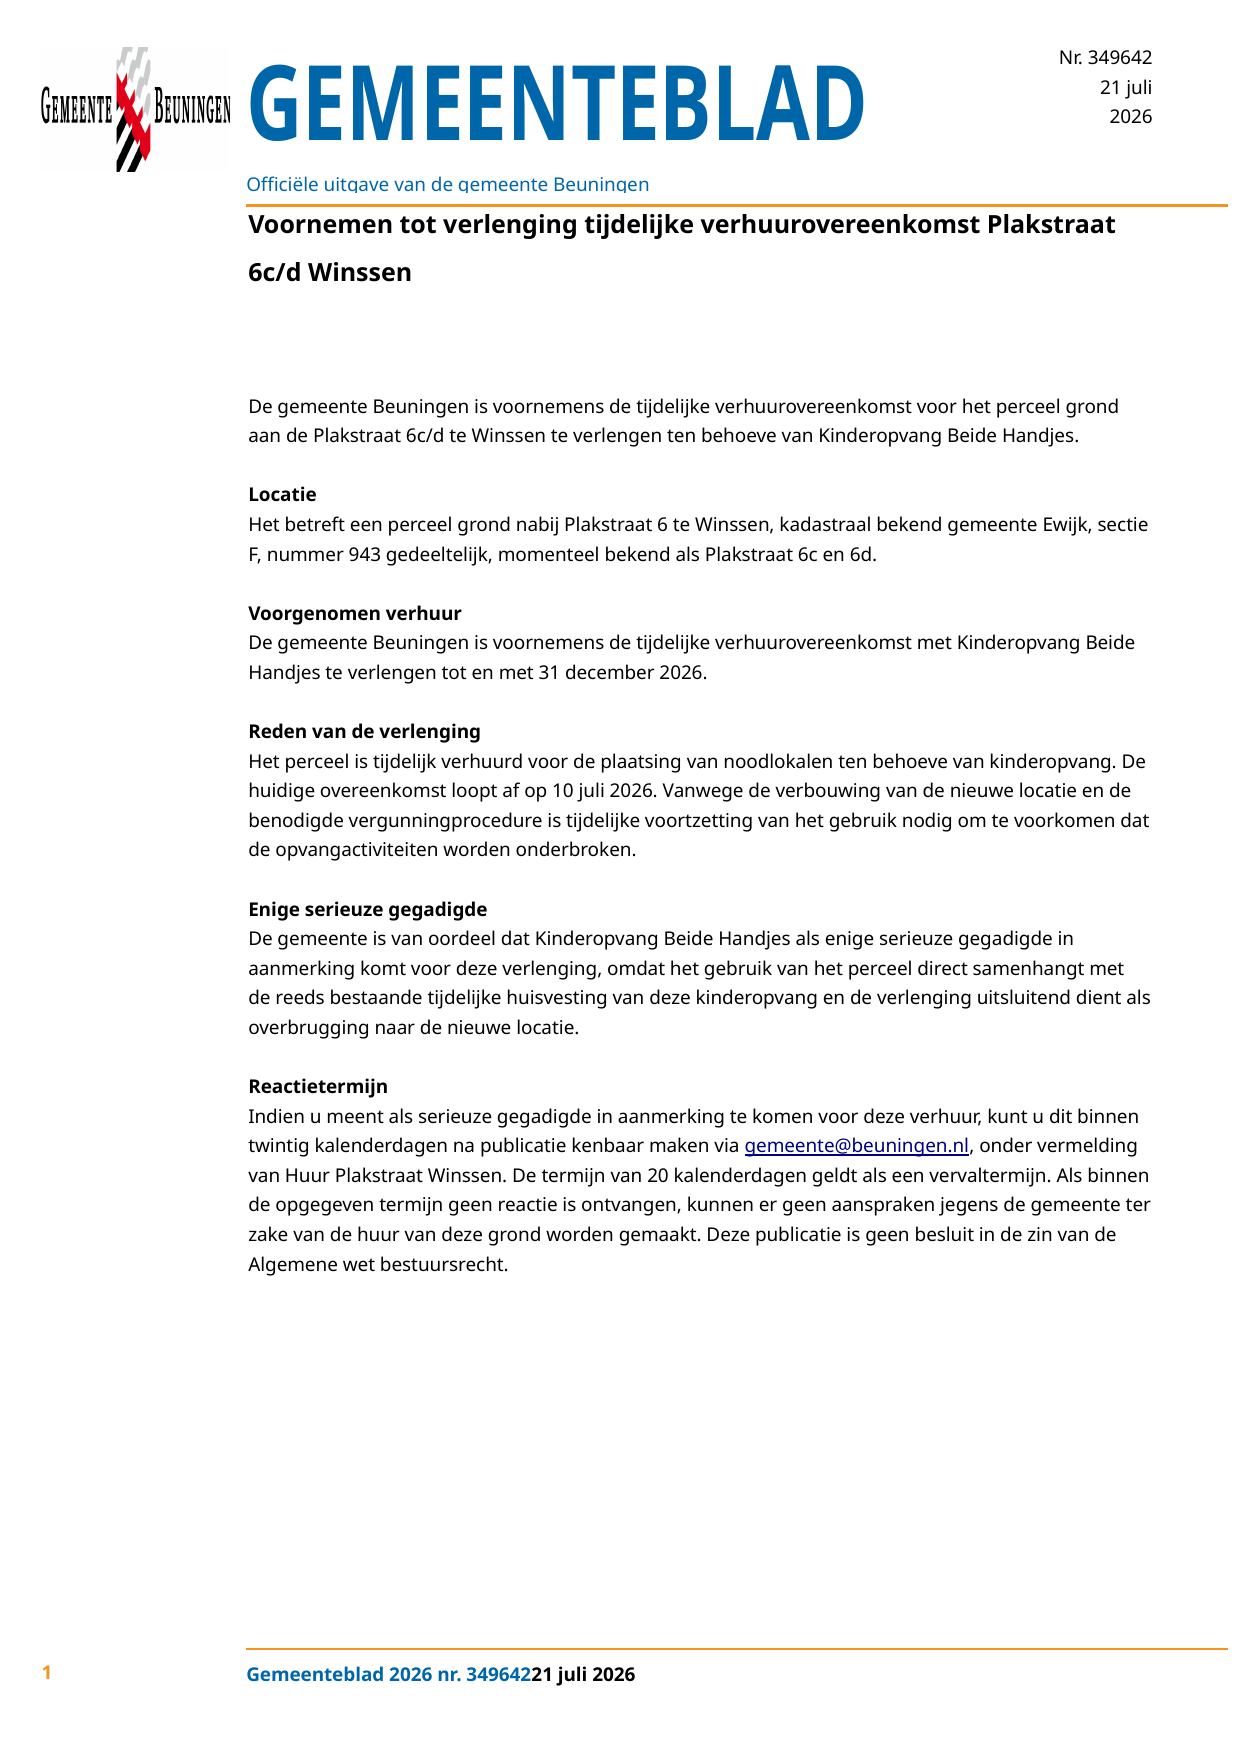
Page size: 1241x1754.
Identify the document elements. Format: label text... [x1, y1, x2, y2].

text Reden van de verlenging [248, 718, 1152, 744]
text De gemeente Beuningen is voornemens de tijdelijke verhuurovereenkomst met Kinderopvang Beide Handjes te verlengen tot en met 31 december 2026. [248, 629, 1152, 685]
text De gemeente is van oordeel dat Kinderopvang Beide Handjes als enige serieuze gegadigde in aanmerking komt voor deze verlenging, omdat het gebruik van het perceel direct samenhangt met de reeds bestaande tijdelijke huisvesting van deze kinderopvang en de verlenging uitsluitend dient als overbrugging naar de nieuwe locatie. [248, 925, 1152, 1040]
text Locatie [248, 482, 1152, 507]
text Voornemen tot verlenging tijdelijke verhuurovereenkomst Plakstraat 6c/d Winssen [248, 207, 1152, 288]
picture [41, 47, 231, 172]
text Indien u meent als serieuze gegadigde in aanmerking te komen voor deze verhuur, kunt u dit binnen twintig kalenderdagen na publicatie kenbaar maken via gemeente@beuningen.nl, onder vermelding van Huur Plakstraat Winssen. De termijn van 20 kalenderdagen geldt als een vervaltermijn. Als binnen de opgegeven termijn geen reactie is ontvangen, kunnen er geen aanspraken jegens de gemeente ter zake van de huur van deze grond worden gemaakt. Deze publicatie is geen besluit in de zin van de Algemene wet bestuursrecht. [248, 1103, 1152, 1277]
text Het perceel is tijdelijk verhuurd voor de plaatsing van noodlokalen ten behoeve van kinderopvang. De huidige overeenkomst loopt af op 10 juli 2026. Vanwege de verbouwing van de nieuwe locatie en de benodigde vergunningprocedure is tijdelijke voortzetting van het gebruik nodig om te voorkomen dat de opvangactiviteiten worden onderbroken. [248, 748, 1152, 862]
text De gemeente Beuningen is voornemens de tijdelijke verhuurovereenkomst voor het perceel grond aan de Plakstraat 6c/d te Winssen te verlengen ten behoeve van Kinderopvang Beide Handjes. [248, 393, 1152, 448]
text Reactietermijn [248, 1073, 1152, 1099]
text Voorgenomen verhuur [248, 600, 1152, 626]
text Het betreft een perceel grond nabij Plakstraat 6 te Winssen, kadastraal bekend gemeente Ewijk, sectie F, nummer 943 gedeeltelijk, momenteel bekend als Plakstraat 6c en 6d. [248, 511, 1152, 567]
text Enige serieuze gegadigde [248, 896, 1152, 922]
